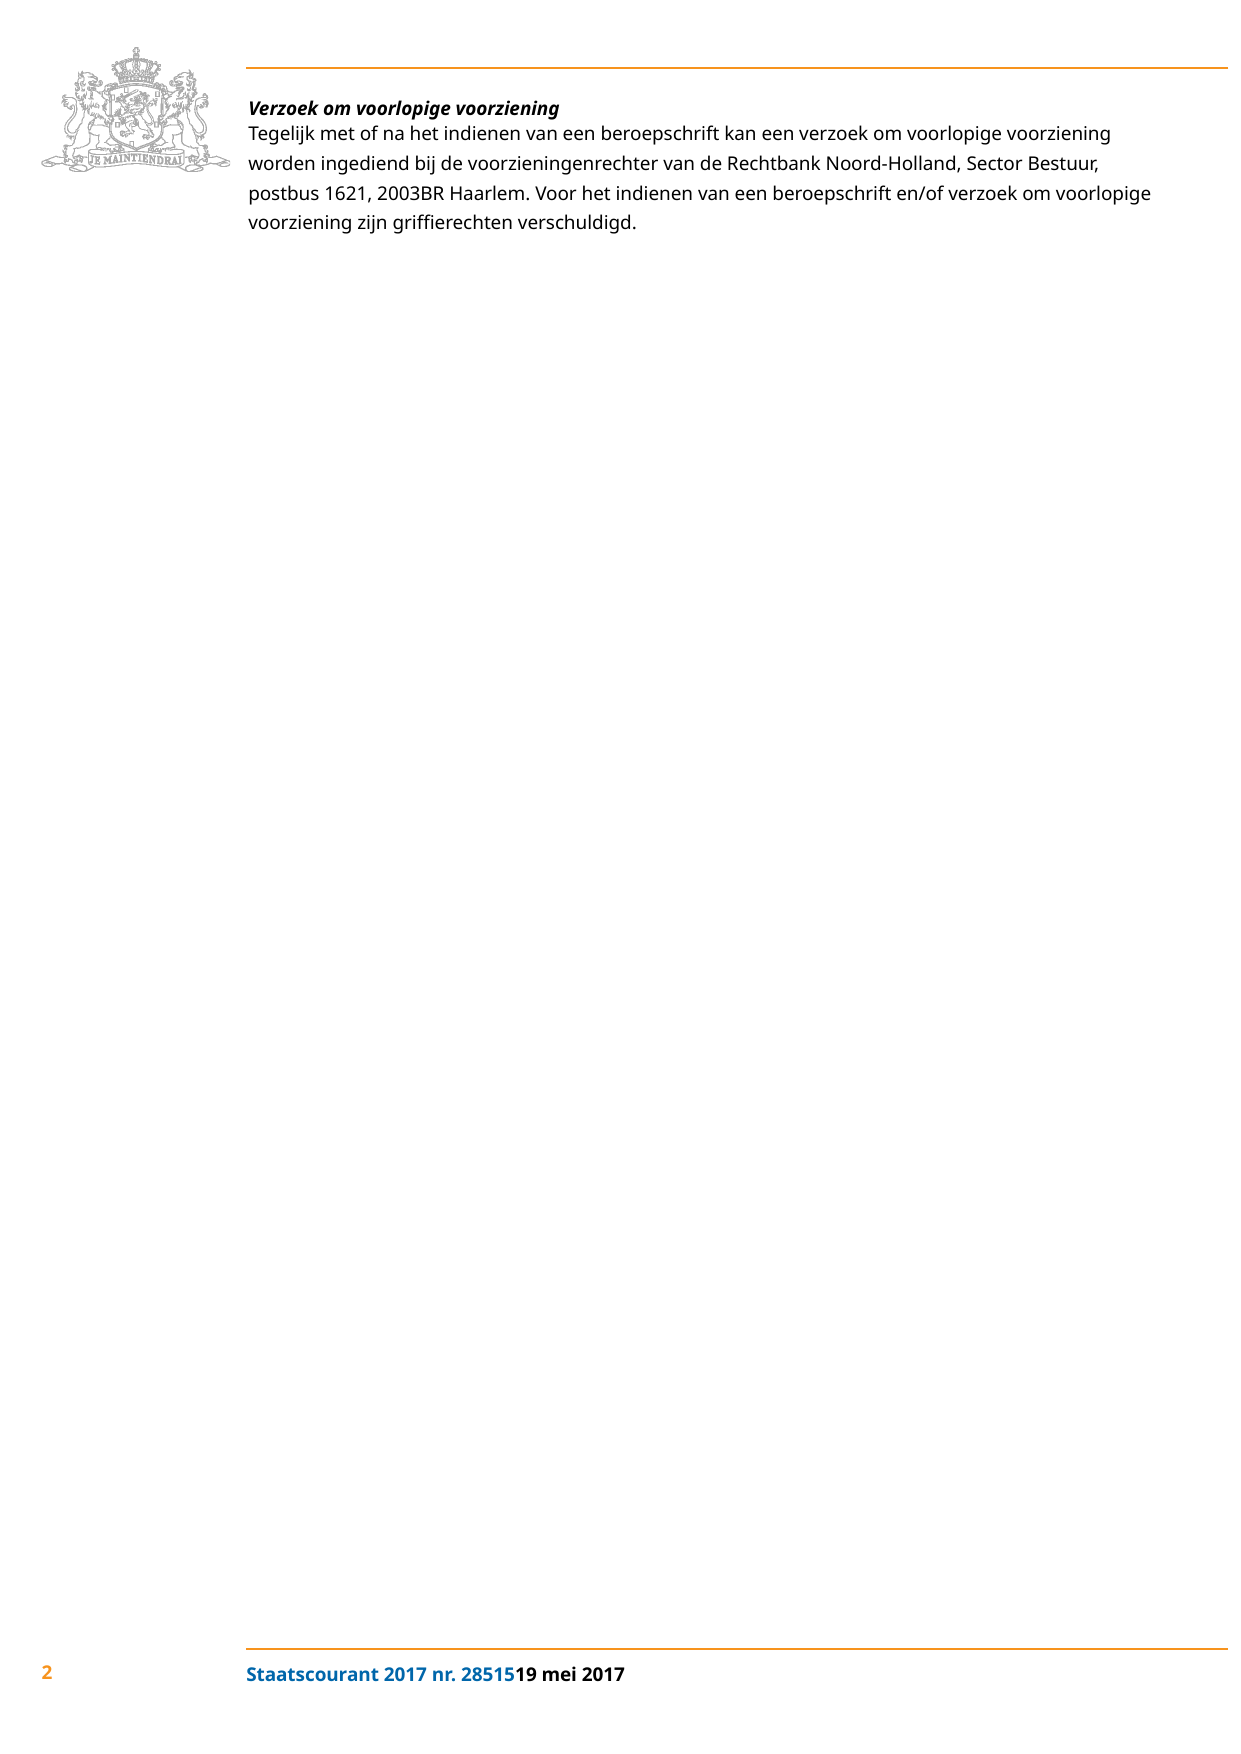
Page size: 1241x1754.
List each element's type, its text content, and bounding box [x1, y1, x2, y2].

picture [41, 47, 231, 172]
text Tegelijk met of na het indienen van een beroepschrift kan een verzoek om voorlopige voorziening worden ingediend bij de voorzieningenrechter van de Rechtbank Noord-Holland, Sector Bestuur, postbus 1621, 2003BR Haarlem. Voor het indienen van een beroepschrift en/of verzoek om voorlopige voorziening zijn griffierechten verschuldigd. [248, 121, 1152, 235]
text Verzoek om voorlopige voorziening [248, 95, 1152, 121]
